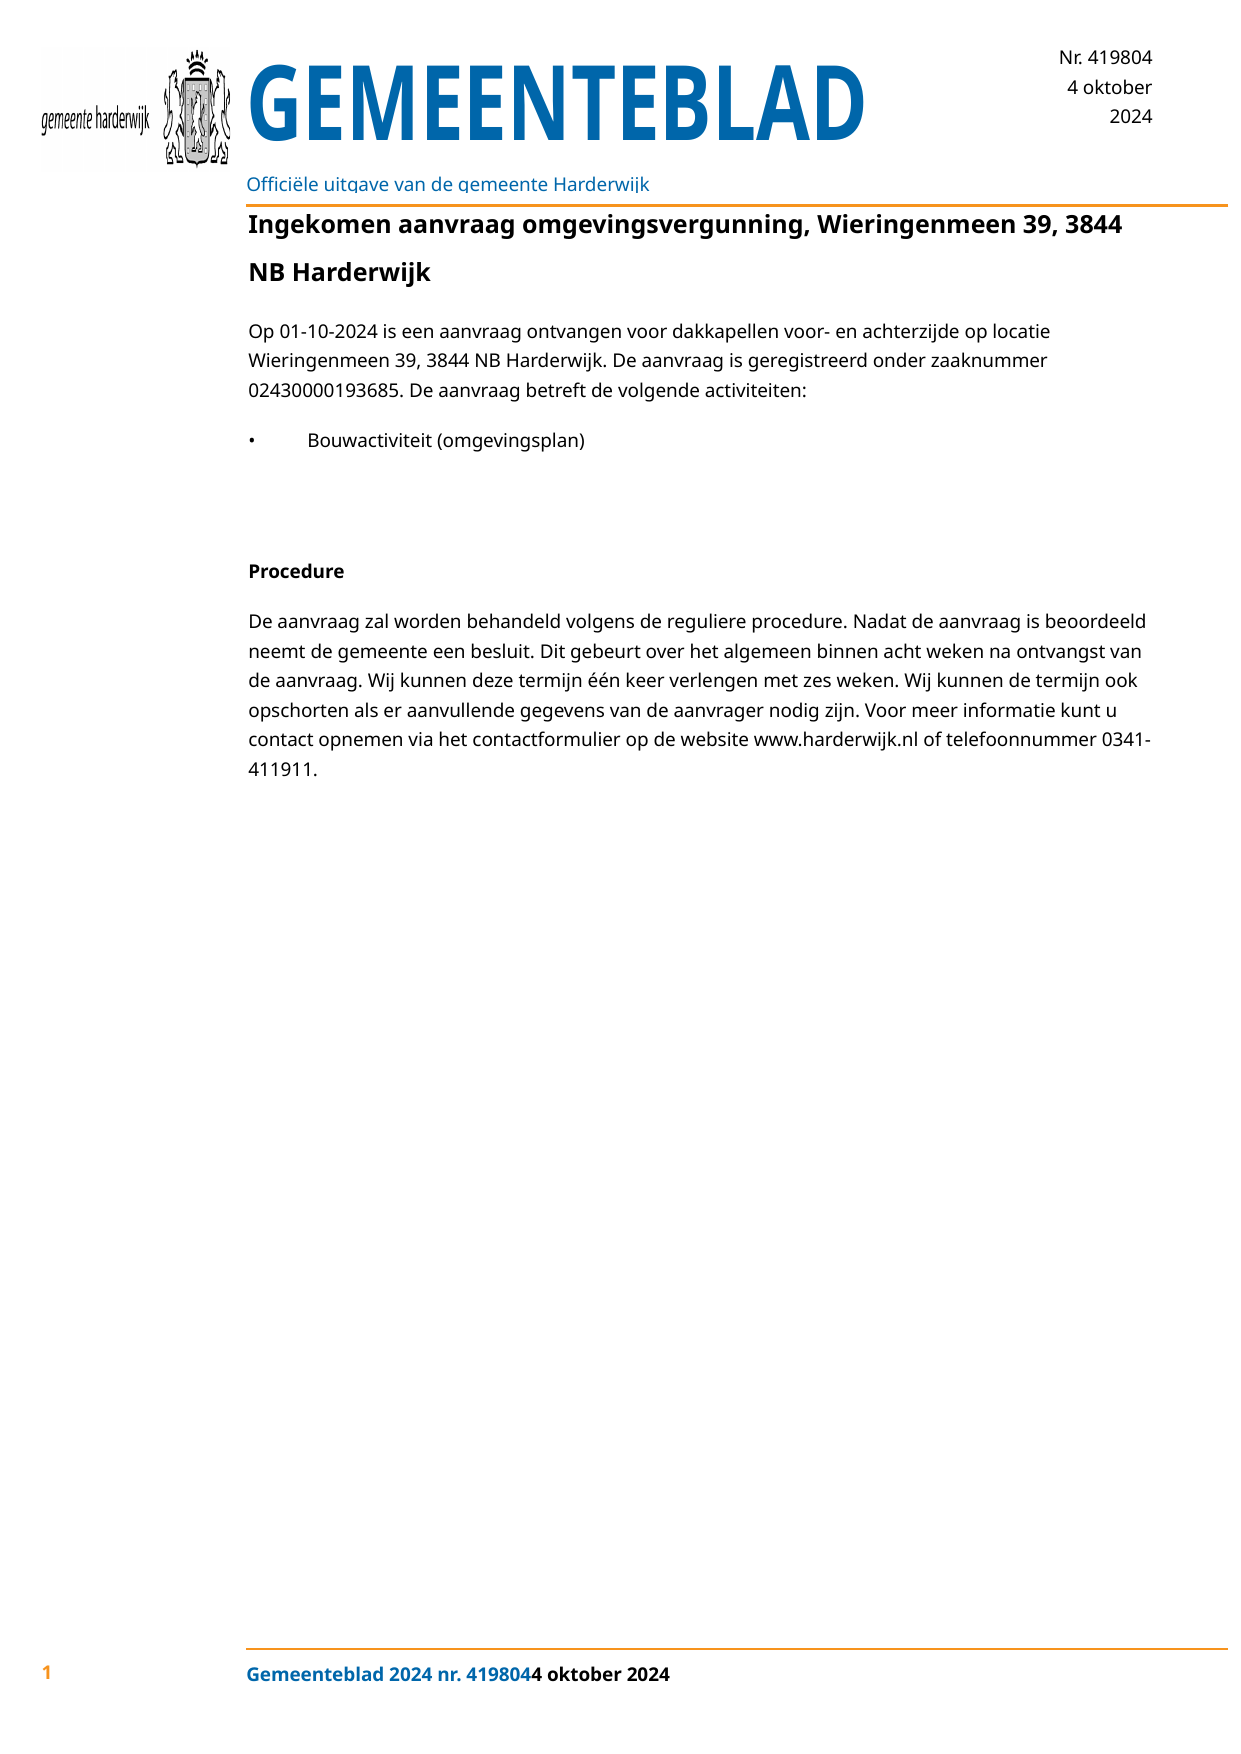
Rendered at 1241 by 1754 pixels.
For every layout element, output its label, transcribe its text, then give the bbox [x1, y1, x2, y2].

text De aanvraag zal worden behandeld volgens de reguliere procedure. Nadat de aanvraag is beoordeeld neemt de gemeente een besluit. Dit gebeurt over het algemeen binnen acht weken na ontvangst van de aanvraag. Wij kunnen deze termijn één keer verlengen met zes weken. Wij kunnen de termijn ook opschorten als er aanvullende gegevens van de aanvrager nodig zijn. Voor meer informatie kunt u contact opnemen via het contactformulier op de website www.harderwijk.nl of telefoonnummer 0341-411911. [248, 608, 1152, 782]
text Op 01-10-2024 is een aanvraag ontvangen voor dakkapellen voor- en achterzijde op locatie Wieringenmeen 39, 3844 NB Harderwijk. De aanvraag is geregistreerd onder zaaknummer 02430000193685. De aanvraag betreft de volgende activiteiten: [248, 318, 1152, 403]
text Ingekomen aanvraag omgevingsvergunning, Wieringenmeen 39, 3844 NB Harderwijk [248, 207, 1152, 288]
picture [41, 47, 231, 172]
text Procedure [248, 558, 1152, 584]
list Bouwactiviteit (omgevingsplan) [248, 427, 1152, 453]
